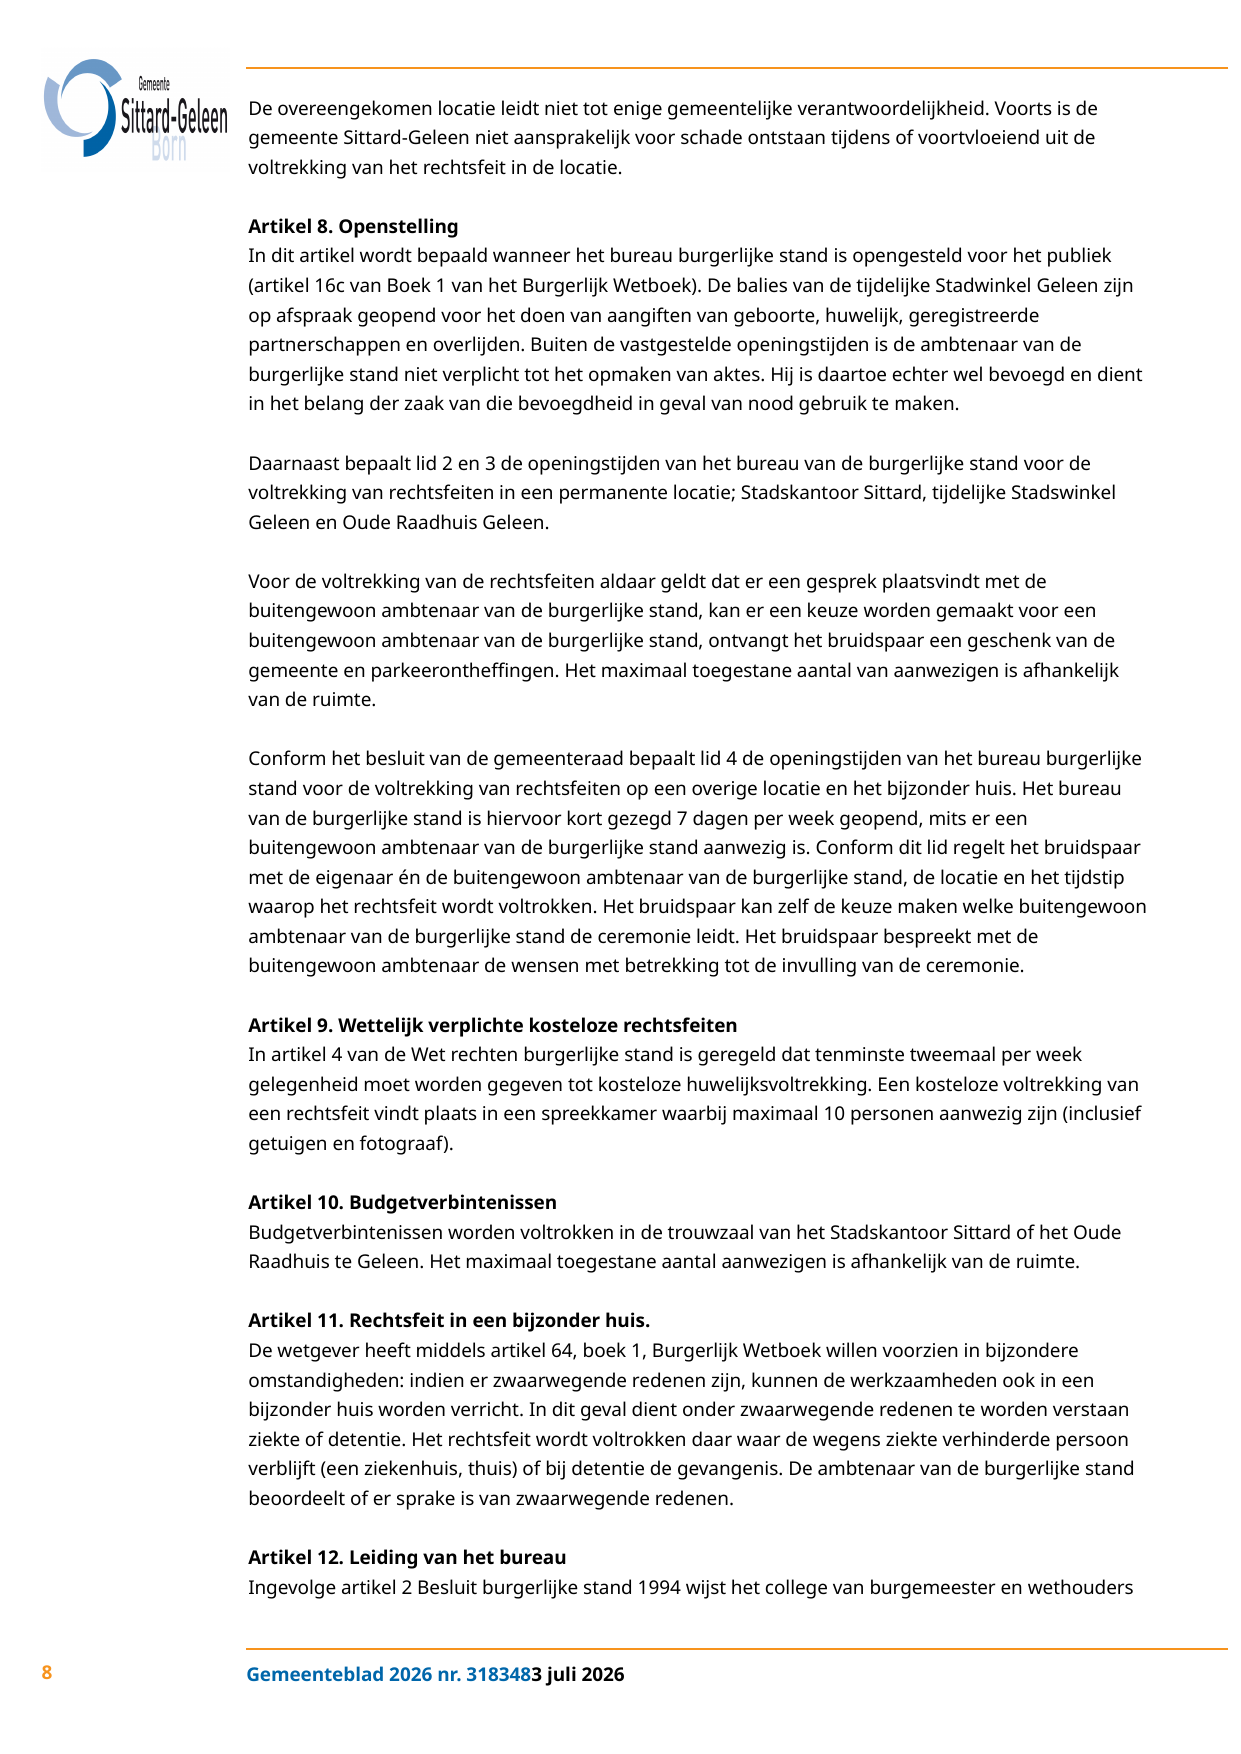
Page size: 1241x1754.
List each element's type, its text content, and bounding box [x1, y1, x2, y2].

text In dit artikel wordt bepaald wanneer het bureau burgerlijke stand is opengesteld voor het publiek (artikel 16c van Boek 1 van het Burgerlijk Wetboek). De balies van de tijdelijke Stadwinkel Geleen zijn op afspraak geopend voor het doen van aangiften van geboorte, huwelijk, geregistreerde partnerschappen en overlijden. Buiten de vastgestelde openingstijden is de ambtenaar van de burgerlijke stand niet verplicht tot het opmaken van aktes. Hij is daartoe echter wel bevoegd en dient in het belang der zaak van die bevoegdheid in geval van nood gebruik te maken. [248, 243, 1152, 416]
picture [41, 47, 231, 172]
text Artikel 11. Rechtsfeit in een bijzonder huis. [248, 1308, 1152, 1333]
text In artikel 4 van de Wet rechten burgerlijke stand is geregeld dat tenminste tweemaal per week gelegenheid moet worden gegeven tot kosteloze huwelijksvoltrekking. Een kosteloze voltrekking van een rechtsfeit vindt plaats in een spreekkamer waarbij maximaal 10 personen aanwezig zijn (inclusief getuigen en fotograaf). [248, 1041, 1152, 1156]
text Budgetverbintenissen worden voltrokken in de trouwzaal van het Stadskantoor Sittard of het Oude Raadhuis te Geleen. Het maximaal toegestane aantal aanwezigen is afhankelijk van de ruimte. [248, 1219, 1152, 1274]
text Artikel 10. Budgetverbintenissen [248, 1189, 1152, 1215]
text Daarnaast bepaalt lid 2 en 3 de openingstijden van het bureau van de burgerlijke stand voor de voltrekking van rechtsfeiten in een permanente locatie; Stadskantoor Sittard, tijdelijke Stadswinkel Geleen en Oude Raadhuis Geleen. [248, 450, 1152, 535]
text Voor de voltrekking van de rechtsfeiten aldaar geldt dat er een gesprek plaatsvindt met de buitengewoon ambtenaar van de burgerlijke stand, kan er een keuze worden gemaakt voor een buitengewoon ambtenaar van de burgerlijke stand, ontvangt het bruidspaar een geschenk van de gemeente en parkeerontheffingen. Het maximaal toegestane aantal van aanwezigen is afhankelijk van de ruimte. [248, 568, 1152, 712]
text Artikel 9. Wettelijk verplichte kosteloze rechtsfeiten [248, 1012, 1152, 1038]
text Artikel 12. Leiding van het bureau [248, 1544, 1152, 1570]
text De wetgever heeft middels artikel 64, boek 1, Burgerlijk Wetboek willen voorzien in bijzondere omstandigheden: indien er zwaarwegende redenen zijn, kunnen de werkzaamheden ook in een bijzonder huis worden verricht. In dit geval dient onder zwaarwegende redenen te worden verstaan ziekte of detentie. Het rechtsfeit wordt voltrokken daar waar de wegens ziekte verhinderde persoon verblijft (een ziekenhuis, thuis) of bij detentie de gevangenis. De ambtenaar van de burgerlijke stand beoordeelt of er sprake is van zwaarwegende redenen. [248, 1337, 1152, 1511]
text Artikel 8. Openstelling [248, 213, 1152, 239]
text De overeengekomen locatie leidt niet tot enige gemeentelijke verantwoordelijkheid. Voorts is de gemeente Sittard-Geleen niet aansprakelijk voor schade ontstaan tijdens of voortvloeiend uit de voltrekking van het rechtsfeit in de locatie. [248, 95, 1152, 180]
text Ingevolge artikel 2 Besluit burgerlijke stand 1994 wijst het college van burgemeester en wethouders [248, 1574, 1152, 1600]
text Conform het besluit van de gemeenteraad bepaalt lid 4 de openingstijden van het bureau burgerlijke stand voor de voltrekking van rechtsfeiten op een overige locatie en het bijzonder huis. Het bureau van de burgerlijke stand is hiervoor kort gezegd 7 dagen per week geopend, mits er een buitengewoon ambtenaar van de burgerlijke stand aanwezig is. Conform dit lid regelt het bruidspaar met de eigenaar én de buitengewoon ambtenaar van de burgerlijke stand, de locatie en het tijdstip waarop het rechtsfeit wordt voltrokken. Het bruidspaar kan zelf de keuze maken welke buitengewoon ambtenaar van de burgerlijke stand de ceremonie leidt. Het bruidspaar bespreekt met de buitengewoon ambtenaar de wensen met betrekking tot de invulling van de ceremonie. [248, 746, 1152, 978]
